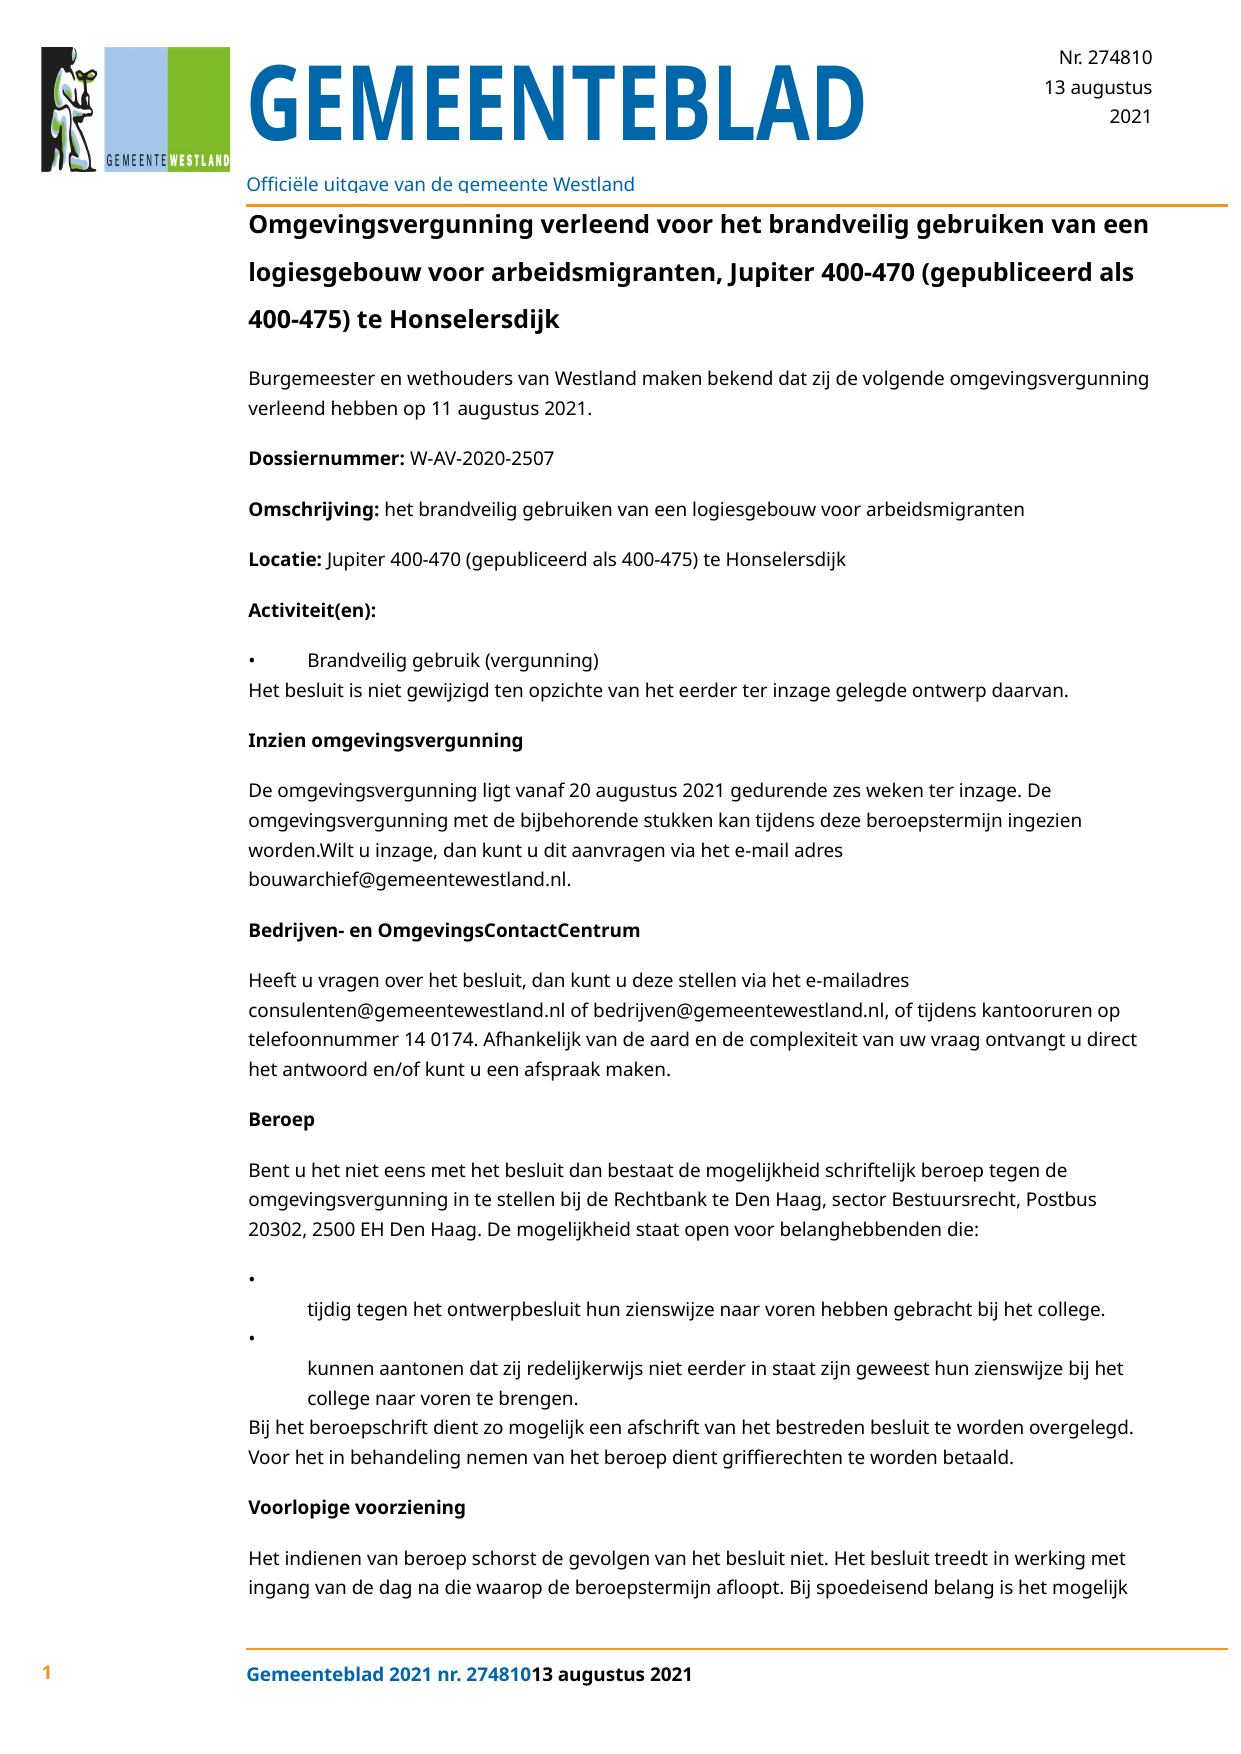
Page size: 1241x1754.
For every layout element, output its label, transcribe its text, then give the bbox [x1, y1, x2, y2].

text Heeft u vragen over het besluit, dan kunt u deze stellen via het e-mailadres consulenten@gemeentewestland.nl of bedrijven@gemeentewestland.nl, of tijdens kantooruren op telefoonnummer 14 0174. Afhankelijk van de aard en de complexiteit van uw vraag ontvangt u direct het antwoord en/of kunt u een afspraak maken. [248, 967, 1152, 1082]
list Brandveilig gebruik (vergunning) [248, 647, 1152, 673]
text Dossiernummer: W-AV-2020-2507 [248, 446, 1152, 471]
list tijdig tegen het ontwerpbesluit hun zienswijze naar voren hebben gebracht bij het college. [248, 1296, 1152, 1322]
text Omgevingsvergunning verleend voor het brandveilig gebruiken van een logiesgebouw voor arbeidsmigranten, Jupiter 400-470 (gepubliceerd als 400-475) te Honselersdijk [248, 207, 1152, 336]
text Bent u het niet eens met het besluit dan bestaat de mogelijkheid schriftelijk beroep tegen de omgevingsvergunning in te stellen bij de Rechtbank te Den Haag, sector Bestuursrecht, Postbus 20302, 2500 EH Den Haag. De mogelijkheid staat open voor belanghebbenden die: [248, 1157, 1152, 1242]
text Activiteit(en): [248, 597, 1152, 622]
text Bij het beroepschrift dient zo mogelijk een afschrift van het bestreden besluit te worden overgelegd. Voor het in behandeling nemen van het beroep dient griffierechten te worden betaald. [248, 1414, 1152, 1469]
text Inzien omgevingsvergunning [248, 727, 1152, 753]
text Het indienen van beroep schorst de gevolgen van het besluit niet. Het besluit treedt in werking met ingang van de dag na die waarop de beroepstermijn afloopt. Bij spoedeisend belang is het mogelijk [248, 1545, 1152, 1600]
text Burgemeester en wethouders van Westland maken bekend dat zij de volgende omgevingsvergunning verleend hebben op 11 augustus 2021. [248, 366, 1152, 421]
text De omgevingsvergunning ligt vanaf 20 augustus 2021 gedurende zes weken ter inzage. De omgevingsvergunning met de bijbehorende stukken kan tijdens deze beroepstermijn ingezien worden.Wilt u inzage, dan kunt u dit aanvragen via het e-mail adres bouwarchief@gemeentewestland.nl. [248, 778, 1152, 892]
text Omschrijving: het brandveilig gebruiken van een logiesgebouw voor arbeidsmigranten [248, 496, 1152, 522]
picture [41, 47, 231, 172]
text Voorlopige voorziening [248, 1494, 1152, 1520]
text Beroep [248, 1106, 1152, 1132]
text Bedrijven- en OmgevingsContactCentrum [248, 917, 1152, 942]
text Het besluit is niet gewijzigd ten opzichte van het eerder ter inzage gelegde ontwerp daarvan. [248, 677, 1152, 702]
text Locatie: Jupiter 400-470 (gepubliceerd als 400-475) te Honselersdijk [248, 546, 1152, 572]
list kunnen aantonen dat zij redelijkerwijs niet eerder in staat zijn geweest hun zienswijze bij het college naar voren te brengen. [248, 1355, 1152, 1410]
